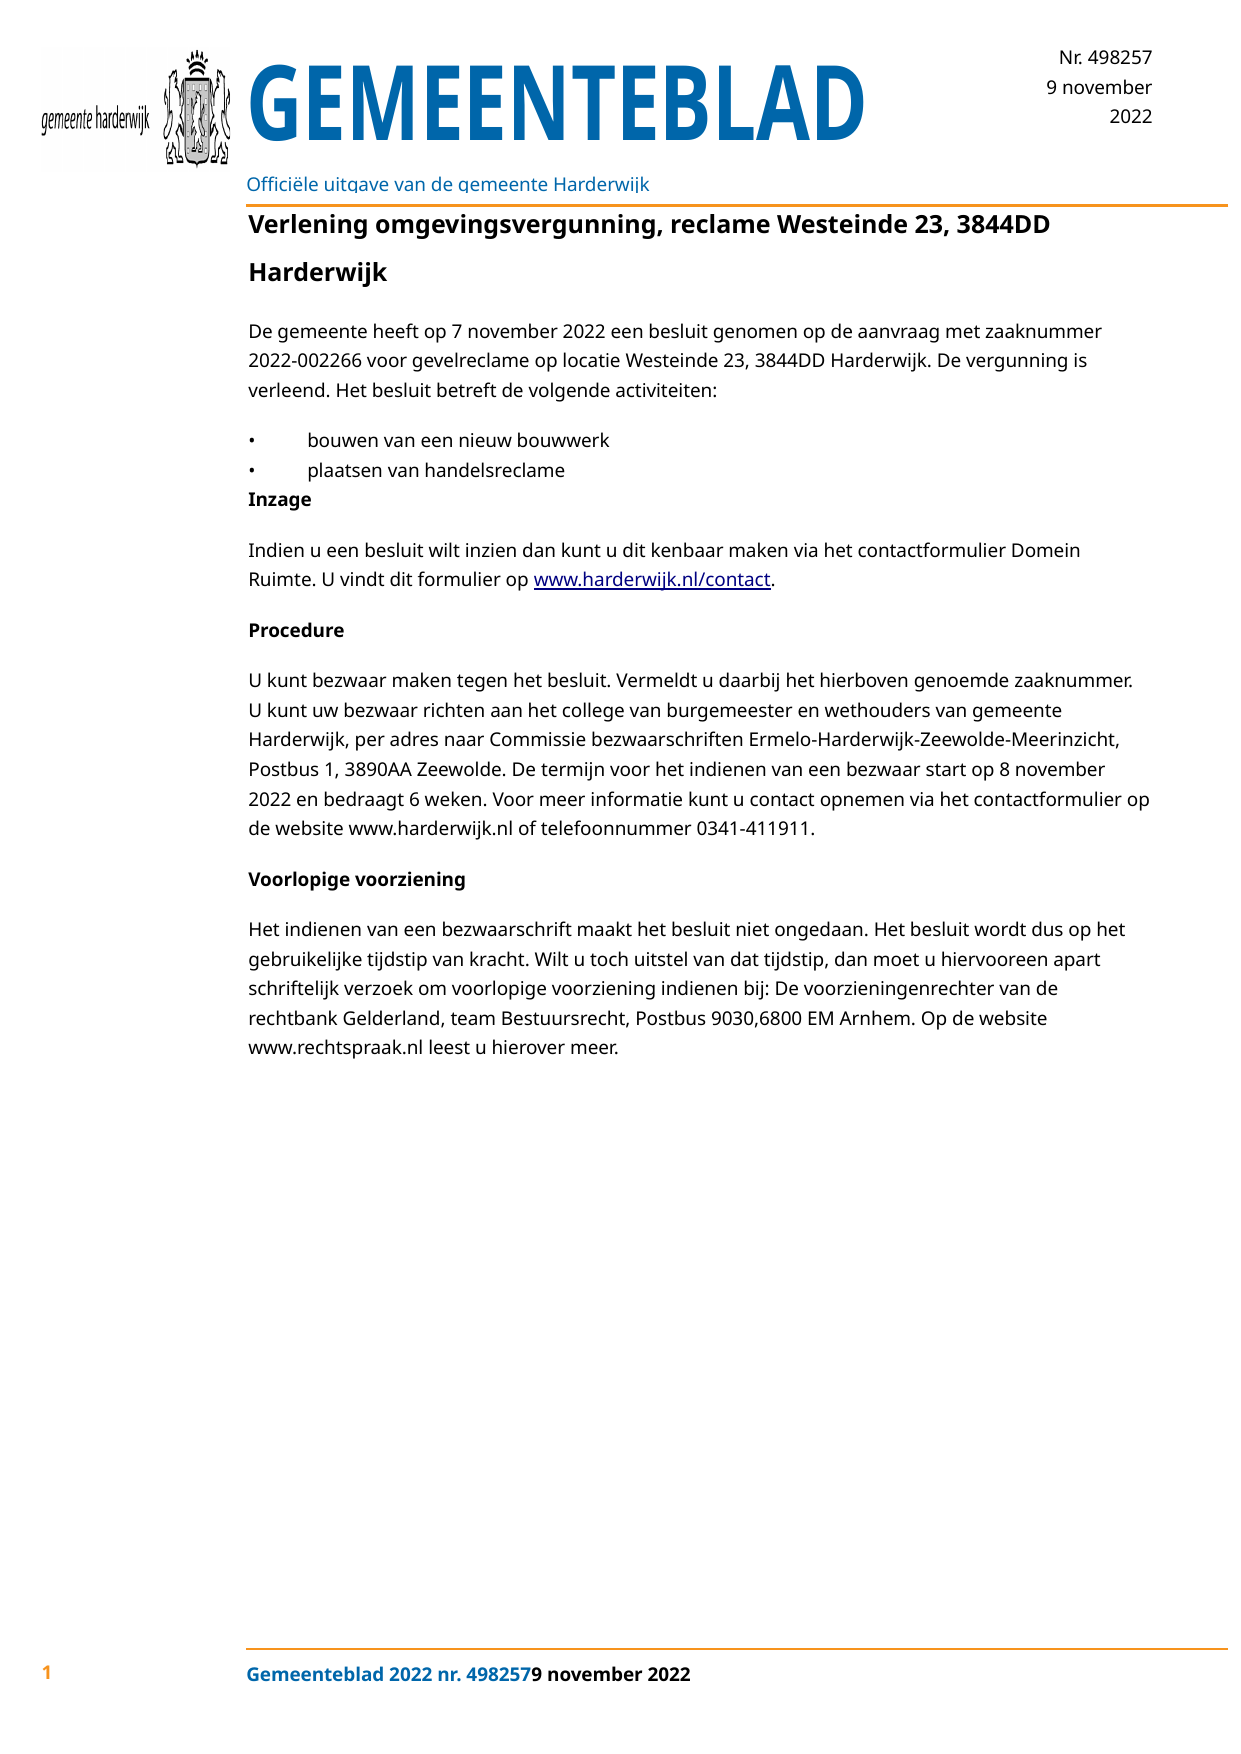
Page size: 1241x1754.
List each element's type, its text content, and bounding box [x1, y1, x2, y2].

text Inzage [248, 487, 1152, 512]
text Verlening omgevingsvergunning, reclame Westeinde 23, 3844DD Harderwijk [248, 207, 1152, 288]
picture [41, 47, 231, 172]
text Voorlopige voorziening [248, 866, 1152, 892]
text Indien u een besluit wilt inzien dan kunt u dit kenbaar maken via het contactformulier Domein Ruimte. U vindt dit formulier op www.harderwijk.nl/contact. [248, 537, 1152, 592]
list plaatsen van handelsreclame [248, 457, 1152, 483]
list bouwen van een nieuw bouwwerk [248, 427, 1152, 453]
text Het indienen van een bezwaarschrift maakt het besluit niet ongedaan. Het besluit wordt dus op het gebruikelijke tijdstip van kracht. Wilt u toch uitstel van dat tijdstip, dan moet u hiervooreen apart schriftelijk verzoek om voorlopige voorziening indienen bij: De voorzieningenrechter van de rechtbank Gelderland, team Bestuursrecht, Postbus 9030,6800 EM Arnhem. Op de website www.rechtspraak.nl leest u hierover meer. [248, 916, 1152, 1060]
text U kunt bezwaar maken tegen het besluit. Vermeldt u daarbij het hierboven genoemde zaaknummer. U kunt uw bezwaar richten aan het college van burgemeester en wethouders van gemeente Harderwijk, per adres naar Commissie bezwaarschriften Ermelo-Harderwijk-Zeewolde-Meerinzicht, Postbus 1, 3890AA Zeewolde. De termijn voor het indienen van een bezwaar start op 8 november 2022 en bedraagt 6 weken. Voor meer informatie kunt u contact opnemen via het contactformulier op de website www.harderwijk.nl of telefoonnummer 0341-411911. [248, 667, 1152, 841]
text De gemeente heeft op 7 november 2022 een besluit genomen op de aanvraag met zaaknummer 2022-002266 voor gevelreclame op locatie Westeinde 23, 3844DD Harderwijk. De vergunning is verleend. Het besluit betreft de volgende activiteiten: [248, 318, 1152, 403]
text Procedure [248, 617, 1152, 643]
